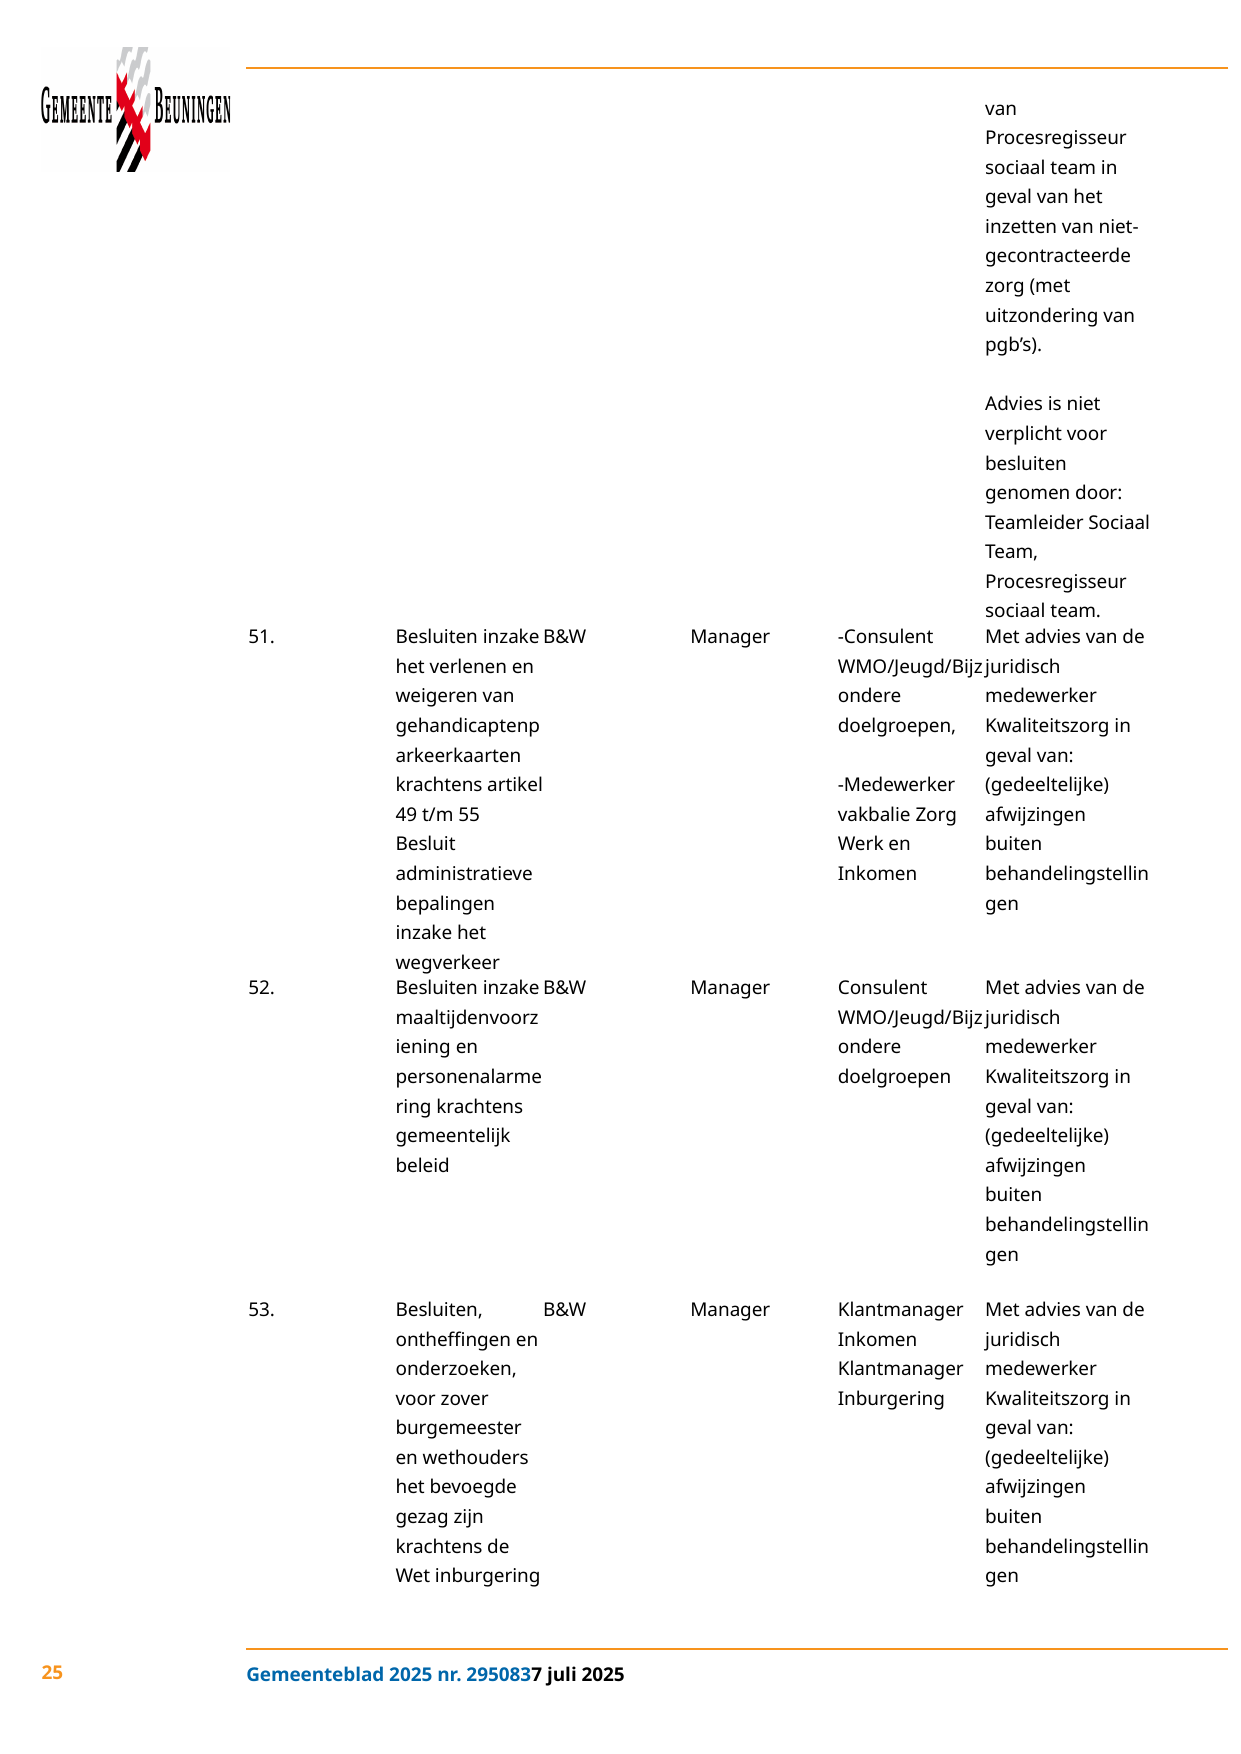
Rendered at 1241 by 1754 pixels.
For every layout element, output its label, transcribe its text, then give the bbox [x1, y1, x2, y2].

table_cell Consulent WMO/Jeugd/Bijzondere doelgroepen [838, 975, 985, 1296]
table_cell Met advies van de juridisch medewerker Kwaliteitszorg in geval van: (gedeeltelijke) afwijzingen buiten behandelingstellingen [985, 624, 1152, 974]
table_cell -Consulent WMO/Jeugd/Bijzondere doelgroepen, -Medewerker vakbalie Zorg Werk en Inkomen [838, 624, 985, 974]
table_cell Besluiten, ontheffingen en onderzoeken, voor zover burgemeester en wethouders het bevoegde gezag zijn krachtens de Wet inburgering [395, 1296, 543, 1588]
table_cell B&W [543, 624, 690, 974]
table_cell [395, 95, 543, 623]
table_cell [690, 95, 838, 623]
table_cell 51. [248, 624, 395, 974]
table_cell Besluiten inzake maaltijdenvoorziening en personenalarmering krachtens gemeentelijk beleid [395, 975, 543, 1296]
table_cell Besluiten inzake het verlenen en weigeren van gehandicaptenparkeerkaarten krachtens artikel 49 t/m 55 Besluit administratieve bepalingen inzake het wegverkeer [395, 624, 543, 974]
table_cell B&W [543, 975, 690, 1296]
table_cell [838, 95, 985, 623]
table_cell Met advies van de juridisch medewerker Kwaliteitszorg in geval van: (gedeeltelijke) afwijzingen buiten behandelingstellingen [985, 1296, 1152, 1588]
table_cell Manager [690, 975, 838, 1296]
table_cell van Procesregisseur sociaal team in geval van het inzetten van niet-gecontracteerde zorg (met uitzondering van pgb’s). Advies is niet verplicht voor besluiten genomen door: Teamleider Sociaal Team, Procesregisseur sociaal team. [985, 95, 1152, 623]
table_cell [543, 95, 690, 623]
table_cell B&W [543, 1296, 690, 1588]
table_cell Manager [690, 1296, 838, 1588]
table_cell [248, 95, 395, 623]
table_cell 52. [248, 975, 395, 1296]
table_cell Klantmanager Inkomen Klantmanager Inburgering [838, 1296, 985, 1588]
table_cell 53. [248, 1296, 395, 1588]
table_cell Manager [690, 624, 838, 974]
picture [41, 47, 231, 172]
table_cell Met advies van de juridisch medewerker Kwaliteitszorg in geval van: (gedeeltelijke) afwijzingen buiten behandelingstellingen [985, 975, 1152, 1296]
